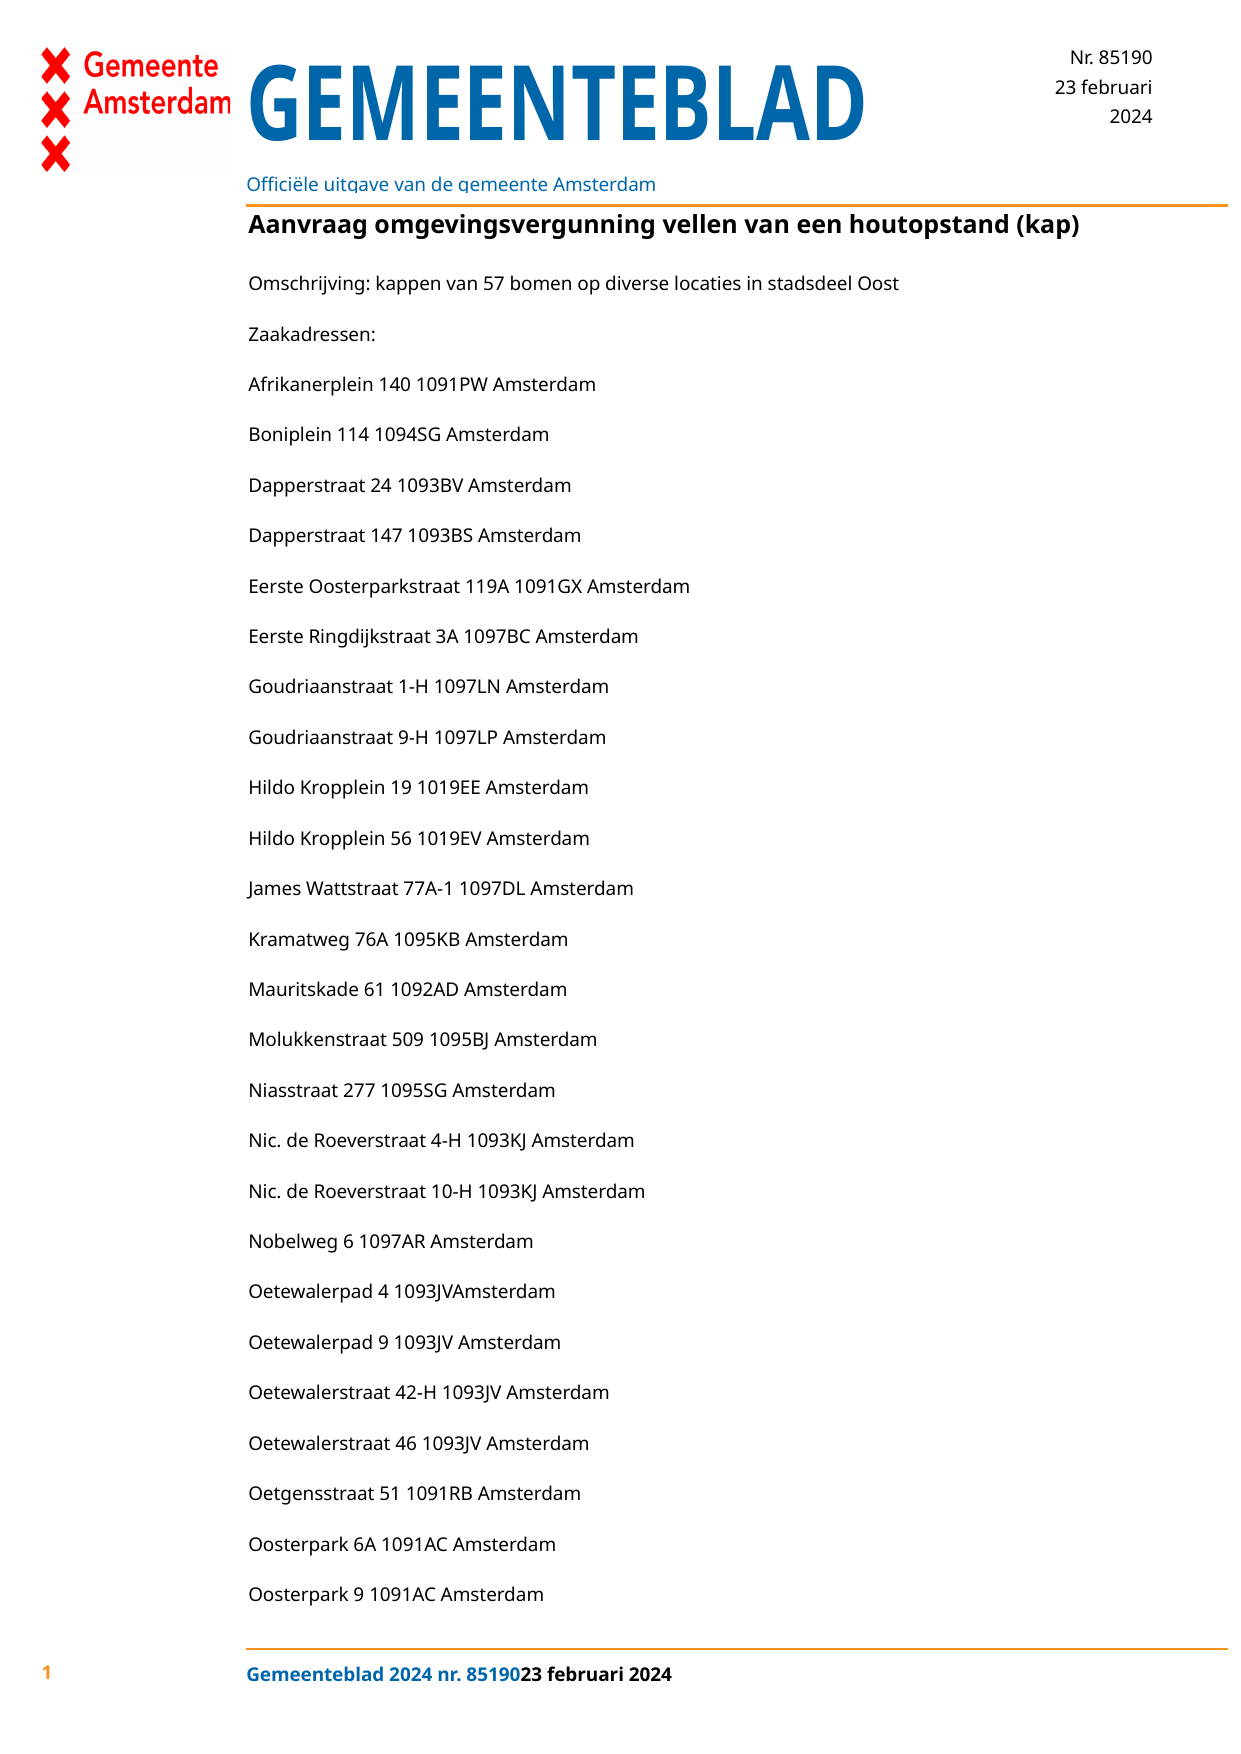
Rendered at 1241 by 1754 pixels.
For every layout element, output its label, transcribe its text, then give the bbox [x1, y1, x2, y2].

text Oosterpark 9 1091AC Amsterdam [248, 1581, 1152, 1607]
text Goudriaanstraat 9-H 1097LP Amsterdam [248, 724, 1152, 750]
text Goudriaanstraat 1-H 1097LN Amsterdam [248, 674, 1152, 699]
text Molukkenstraat 509 1095BJ Amsterdam [248, 1027, 1152, 1052]
text James Wattstraat 77A-1 1097DL Amsterdam [248, 875, 1152, 901]
text Nic. de Roeverstraat 4-H 1093KJ Amsterdam [248, 1127, 1152, 1153]
text Mauritskade 61 1092AD Amsterdam [248, 976, 1152, 1002]
picture [41, 47, 231, 172]
text Nic. de Roeverstraat 10-H 1093KJ Amsterdam [248, 1178, 1152, 1203]
text Dapperstraat 147 1093BS Amsterdam [248, 522, 1152, 548]
text Dapperstraat 24 1093BV Amsterdam [248, 472, 1152, 498]
text Hildo Kropplein 56 1019EV Amsterdam [248, 825, 1152, 851]
text Oetewalerpad 4 1093JVAmsterdam [248, 1279, 1152, 1304]
text Hildo Kropplein 19 1019EE Amsterdam [248, 774, 1152, 800]
text Omschrijving: kappen van 57 bomen op diverse locaties in stadsdeel Oost [248, 270, 1152, 296]
text Eerste Ringdijkstraat 3A 1097BC Amsterdam [248, 623, 1152, 649]
text Oetewalerstraat 46 1093JV Amsterdam [248, 1430, 1152, 1456]
text Eerste Oosterparkstraat 119A 1091GX Amsterdam [248, 573, 1152, 598]
text Oetewalerstraat 42-H 1093JV Amsterdam [248, 1379, 1152, 1405]
text Niasstraat 277 1095SG Amsterdam [248, 1077, 1152, 1103]
text Afrikanerplein 140 1091PW Amsterdam [248, 371, 1152, 397]
text Nobelweg 6 1097AR Amsterdam [248, 1228, 1152, 1254]
text Kramatweg 76A 1095KB Amsterdam [248, 926, 1152, 951]
text Oetgensstraat 51 1091RB Amsterdam [248, 1480, 1152, 1506]
text Aanvraag omgevingsvergunning vellen van een houtopstand (kap) [248, 207, 1152, 241]
text Boniplein 114 1094SG Amsterdam [248, 422, 1152, 447]
text Oetewalerpad 9 1093JV Amsterdam [248, 1329, 1152, 1355]
text Oosterpark 6A 1091AC Amsterdam [248, 1531, 1152, 1556]
text Zaakadressen: [248, 321, 1152, 346]
